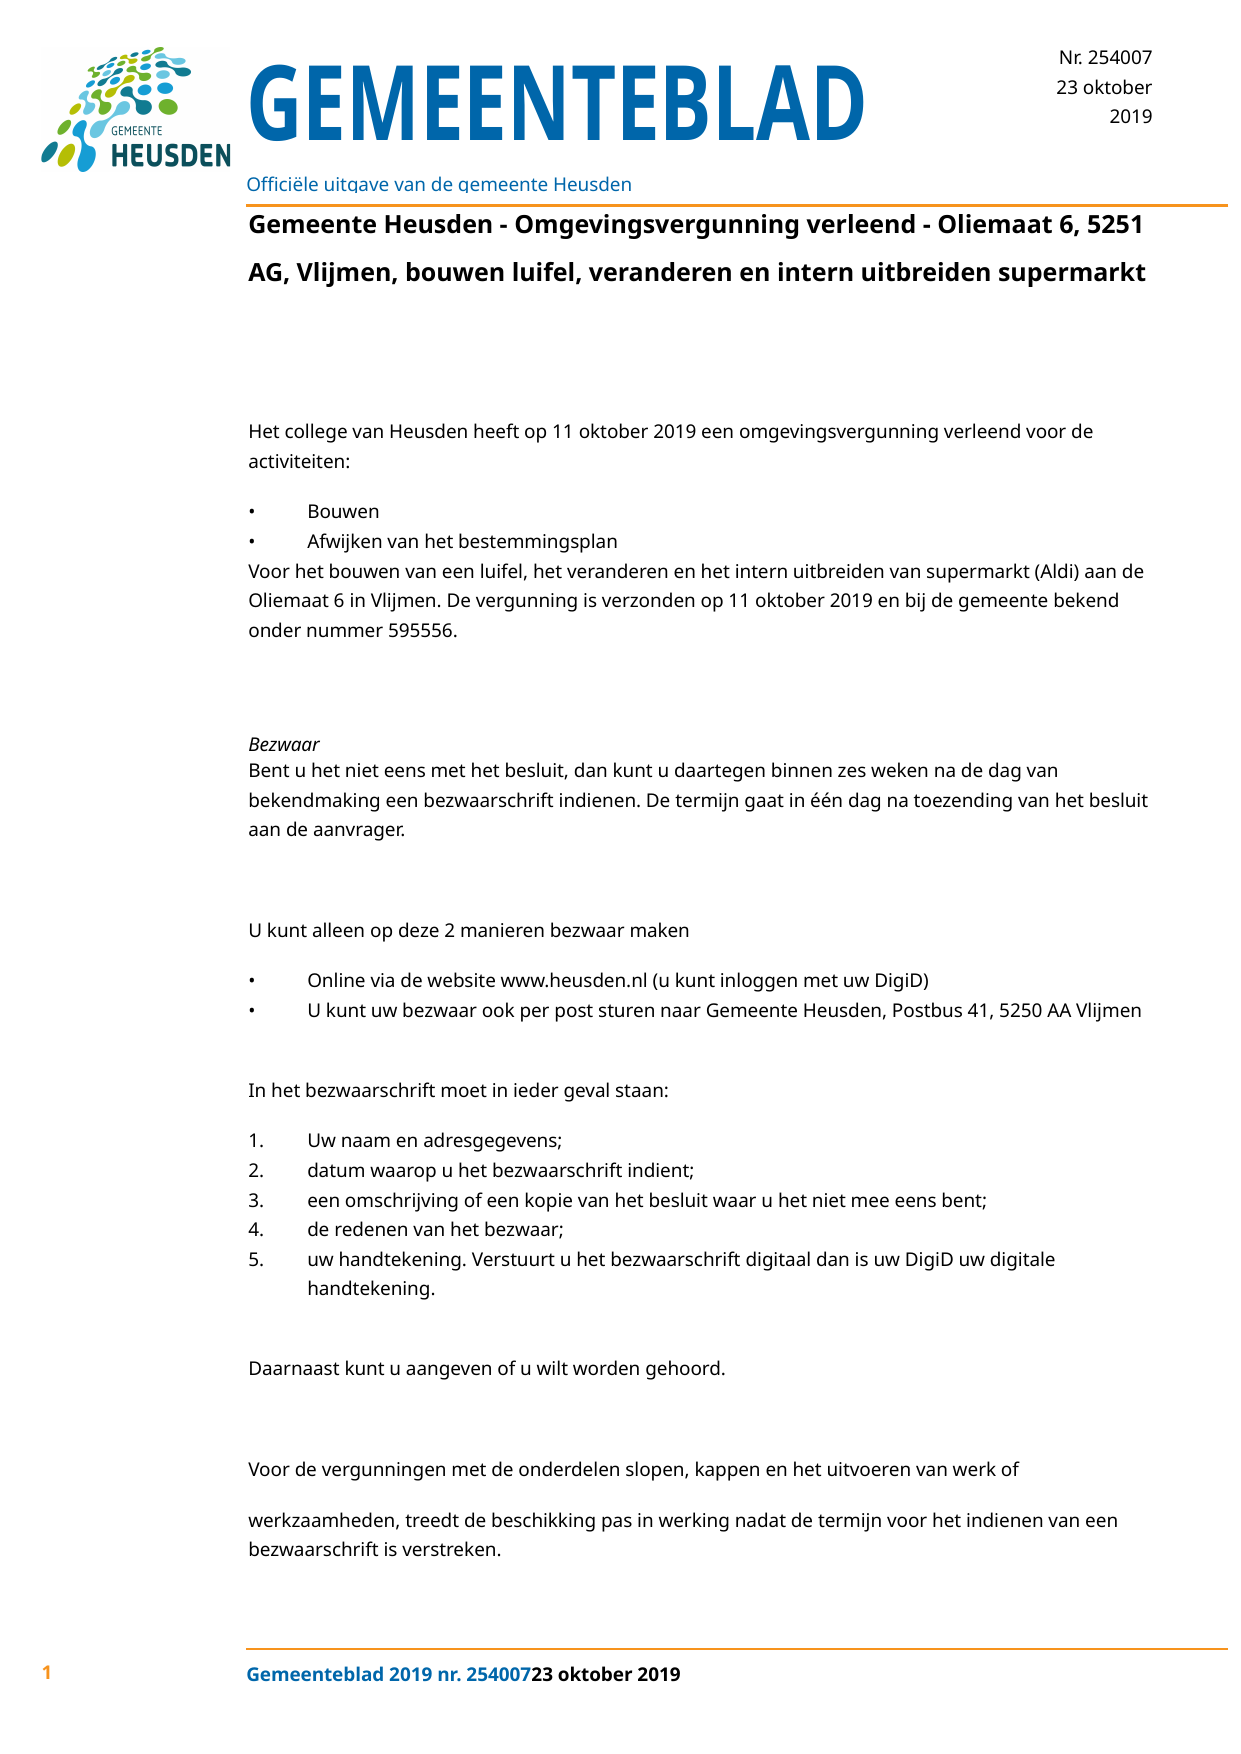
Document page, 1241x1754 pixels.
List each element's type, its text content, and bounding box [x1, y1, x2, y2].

text Het college van Heusden heeft op 11 oktober 2019 een omgevingsvergunning verleend voor de activiteiten: [248, 419, 1152, 474]
list Uw naam en adresgegevens; [248, 1128, 1152, 1153]
list uw handtekening. Verstuurt u het bezwaarschrift digitaal dan is uw DigiD uw digitale handtekening. [248, 1246, 1152, 1301]
text Voor het bouwen van een luifel, het veranderen en het intern uitbreiden van supermarkt (Aldi) aan de Oliemaat 6 in Vlijmen. De vergunning is verzonden op 11 oktober 2019 en bij de gemeente bekend onder nummer 595556. [248, 558, 1152, 643]
text werkzaamheden, treedt de beschikking pas in werking nadat de termijn voor het indienen van een bezwaarschrift is verstreken. [248, 1507, 1152, 1562]
list datum waarop u het bezwaarschrift indient; [248, 1157, 1152, 1183]
text Voor de vergunningen met de onderdelen slopen, kappen en het uitvoeren van werk of [248, 1456, 1152, 1482]
list Bouwen [248, 499, 1152, 524]
list U kunt uw bezwaar ook per post sturen naar Gemeente Heusden, Postbus 41, 5250 AA Vlijmen [248, 997, 1152, 1023]
picture [41, 47, 231, 172]
text In het bezwaarschrift moet in ieder geval staan: [248, 1077, 1152, 1103]
text Bent u het niet eens met het besluit, dan kunt u daartegen binnen zes weken na de dag van bekendmaking een bezwaarschrift indienen. De termijn gaat in één dag na toezending van het besluit aan de aanvrager. [248, 757, 1152, 842]
list Online via de website www.heusden.nl (u kunt inloggen met uw DigiD) [248, 968, 1152, 993]
text Gemeente Heusden - Omgevingsvergunning verleend - Oliemaat 6, 5251 AG, Vlijmen, bouwen luifel, veranderen en intern uitbreiden supermarkt [248, 207, 1152, 288]
text U kunt alleen op deze 2 manieren bezwaar maken [248, 917, 1152, 943]
text Daarnaast kunt u aangeven of u wilt worden gehoord. [248, 1356, 1152, 1381]
list de redenen van het bezwaar; [248, 1216, 1152, 1242]
list een omschrijving of een kopie van het besluit waar u het niet mee eens bent; [248, 1187, 1152, 1212]
text Bezwaar [248, 731, 1152, 757]
list Afwijken van het bestemmingsplan [248, 528, 1152, 554]
